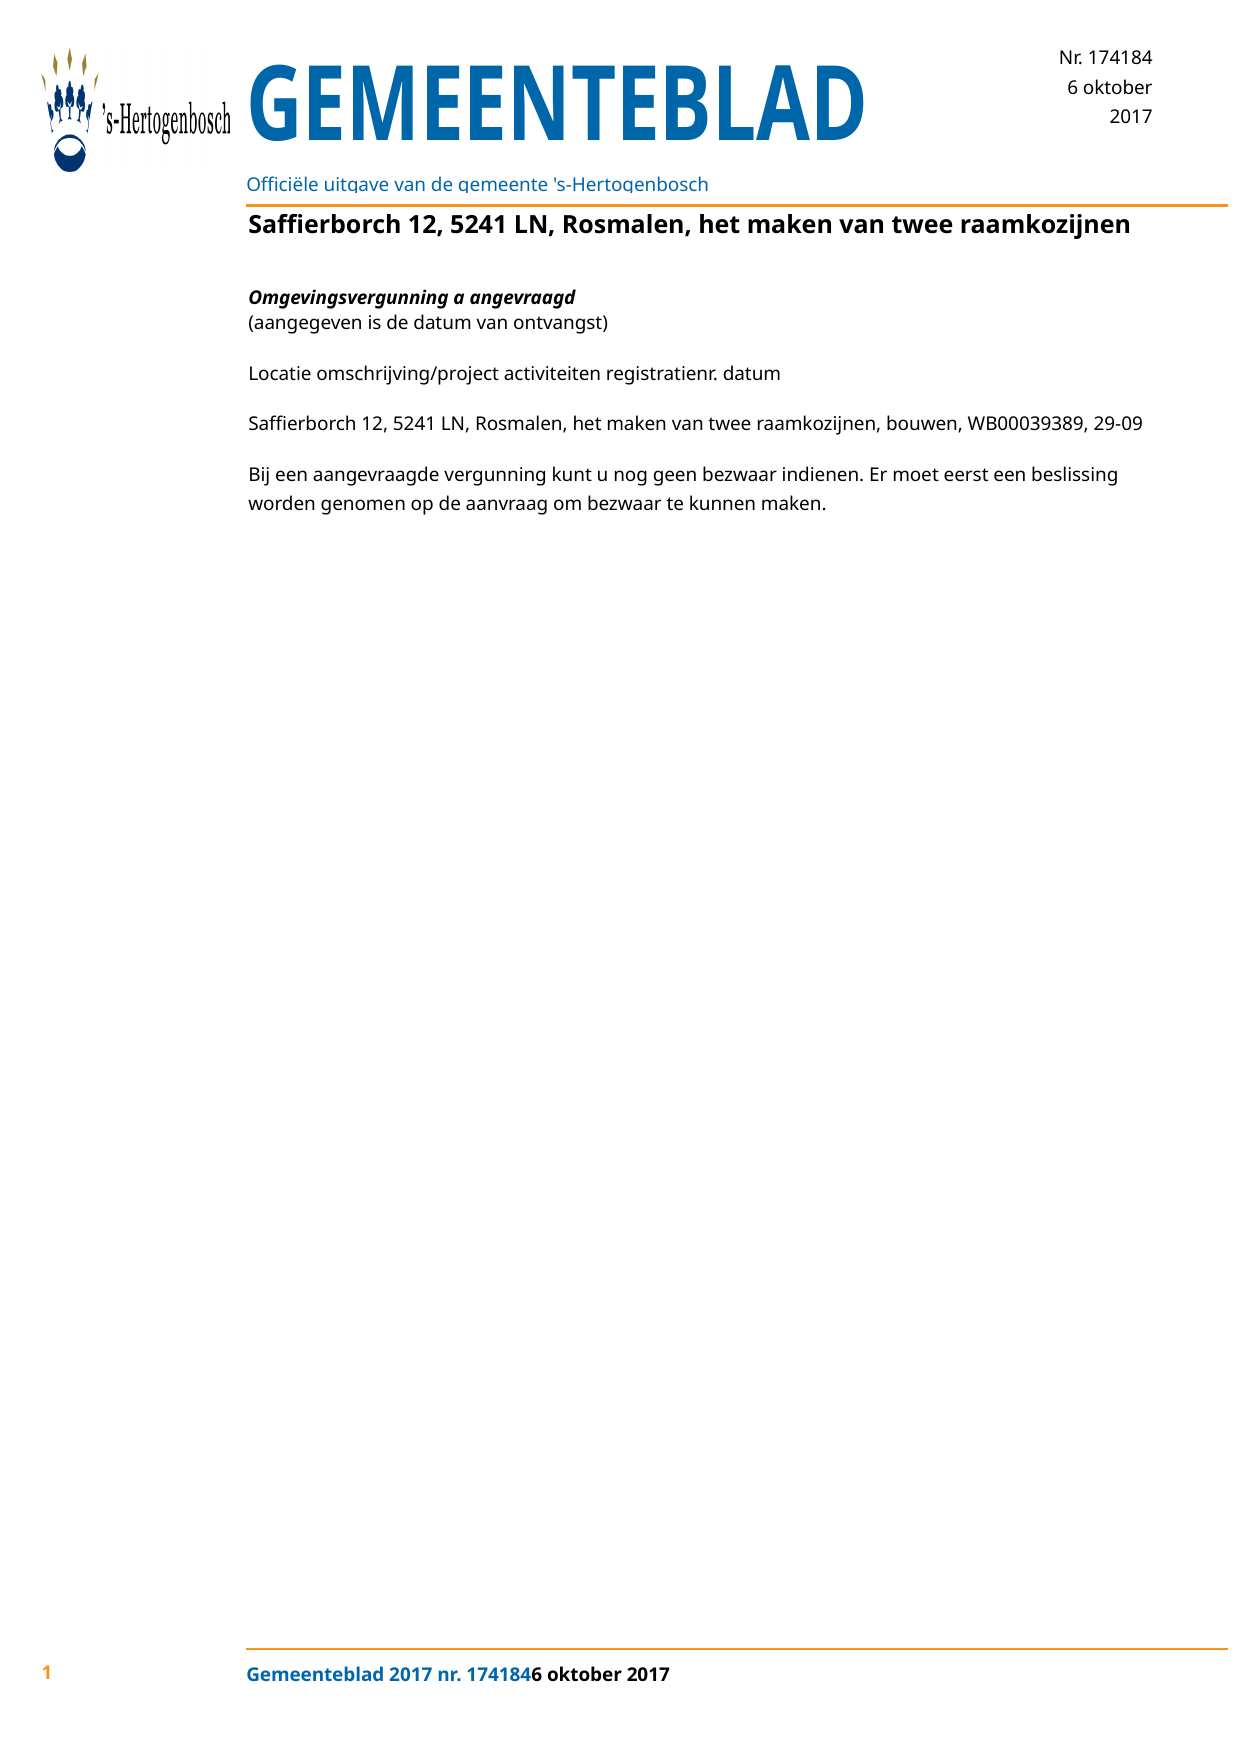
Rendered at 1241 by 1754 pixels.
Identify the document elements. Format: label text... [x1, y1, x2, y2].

text Saffierborch 12, 5241 LN, Rosmalen, het maken van twee raamkozijnen, bouwen, WB00039389, 29-09 [248, 410, 1152, 436]
text (aangegeven is de datum van ontvangst) [248, 309, 1152, 335]
picture [41, 47, 231, 172]
text Locatie omschrijving/project activiteiten registratienr. datum [248, 360, 1152, 386]
text Bij een aangevraagde vergunning kunt u nog geen bezwaar indienen. Er moet eerst een beslissing worden genomen op de aanvraag om bezwaar te kunnen maken. [248, 461, 1152, 516]
text Saffierborch 12, 5241 LN, Rosmalen, het maken van twee raamkozijnen [248, 207, 1152, 241]
text Omgevingsvergunning a angevraagd [248, 284, 1152, 309]
